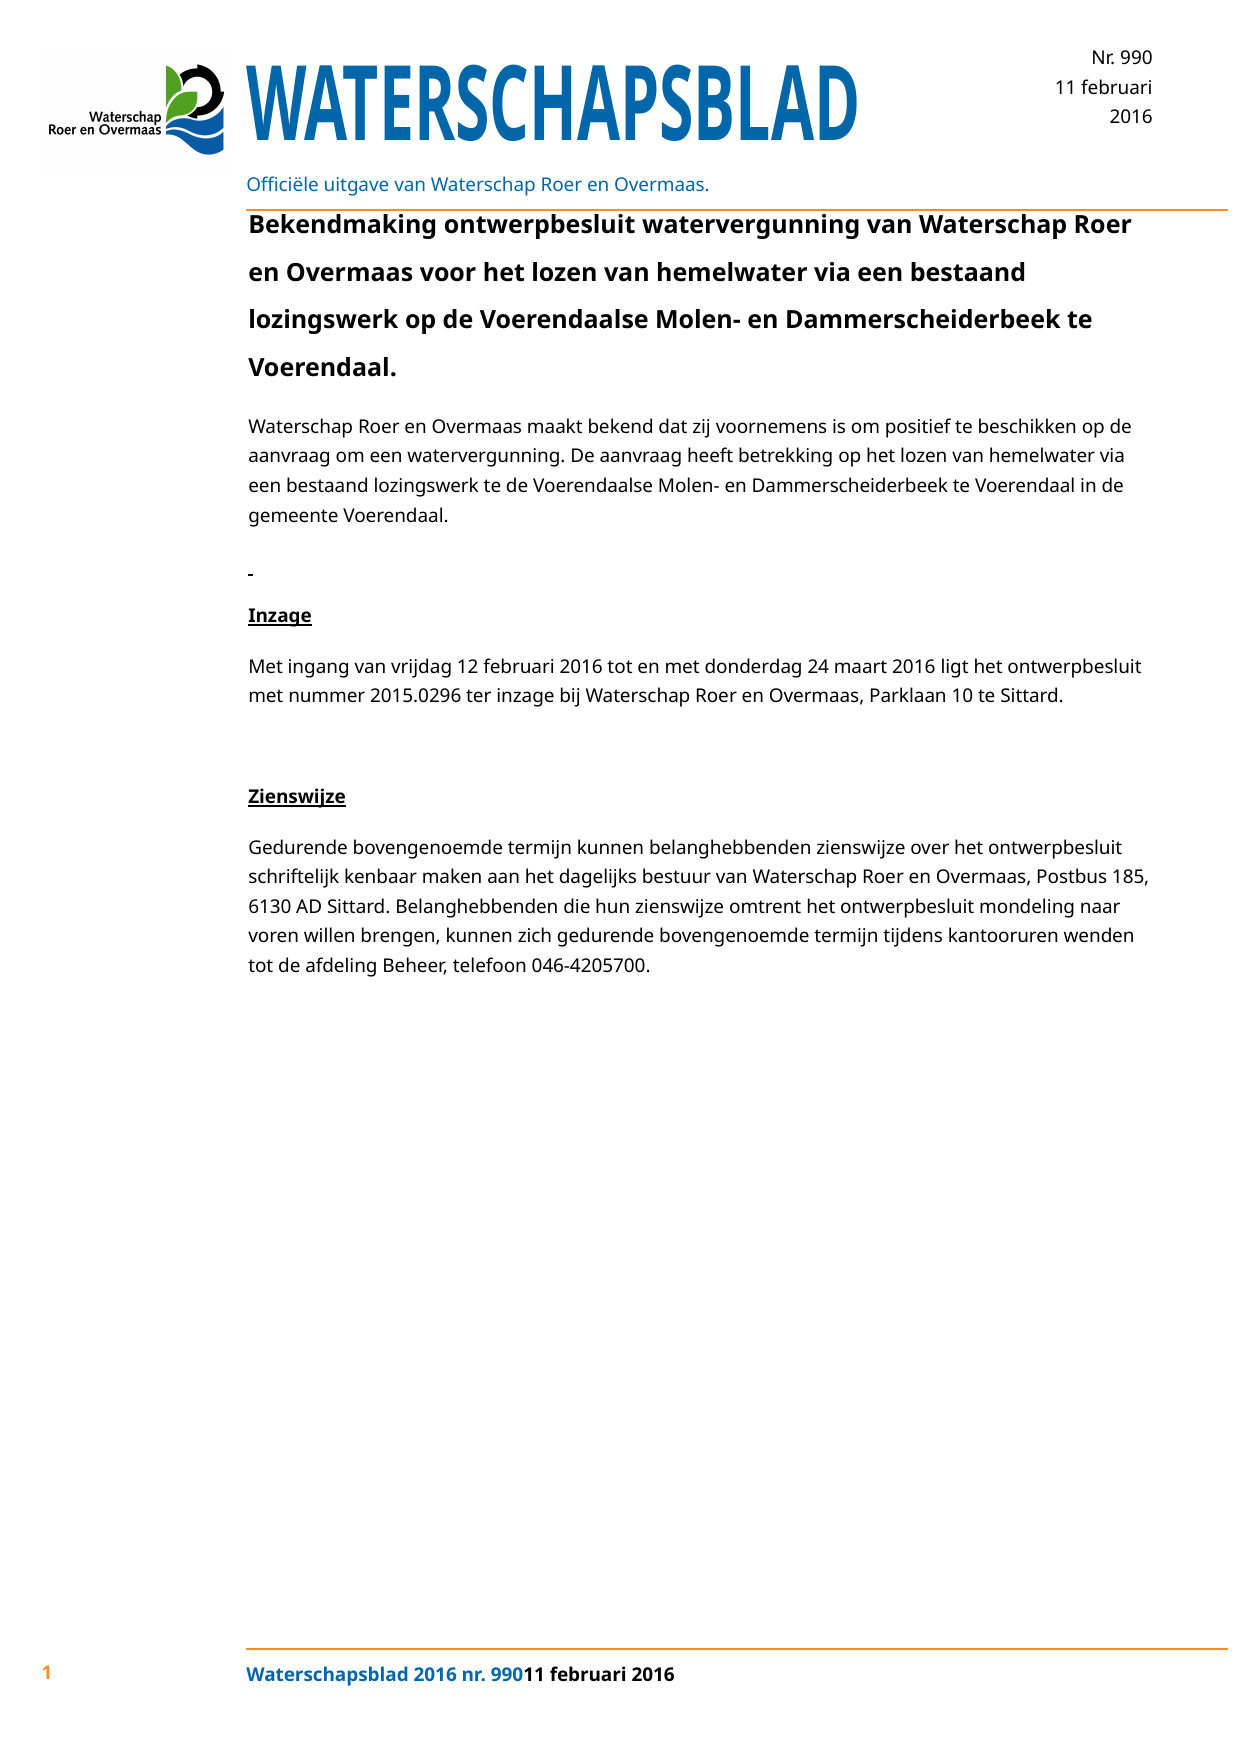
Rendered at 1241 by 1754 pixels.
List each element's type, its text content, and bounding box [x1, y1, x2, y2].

text Inzage [248, 603, 1152, 628]
text Zienswijze [248, 783, 1152, 809]
text Met ingang van vrijdag 12 februari 2016 tot en met donderdag 24 maart 2016 ligt het ontwerpbesluit met nummer 2015.0296 ter inzage bij Waterschap Roer en Overmaas, Parklaan 10 te Sittard. [248, 653, 1152, 708]
picture [41, 47, 231, 172]
text Bekendmaking ontwerpbesluit watervergunning van Waterschap Roer en Overmaas voor het lozen van hemelwater via een bestaand lozingswerk op de Voerendaalse Molen- en Dammerscheiderbeek te Voerendaal. [248, 211, 1152, 384]
text Waterschap Roer en Overmaas maakt bekend dat zij voornemens is om positief te beschikken op de aanvraag om een watervergunning. De aanvraag heeft betrekking op het lozen van hemelwater via een bestaand lozingswerk te de Voerendaalse Molen- en Dammerscheiderbeek te Voerendaal in de gemeente Voerendaal. [248, 413, 1152, 528]
text Gedurende bovengenoemde termijn kunnen belanghebbenden zienswijze over het ontwerpbesluit schriftelijk kenbaar maken aan het dagelijks bestuur van Waterschap Roer en Overmaas, Postbus 185, 6130 AD Sittard. Belanghebbenden die hun zienswijze omtrent het ontwerpbesluit mondeling naar voren willen brengen, kunnen zich gedurende bovengenoemde termijn tijdens kantooruren wenden tot de afdeling Beheer, telefoon 046-4205700. [248, 834, 1152, 978]
